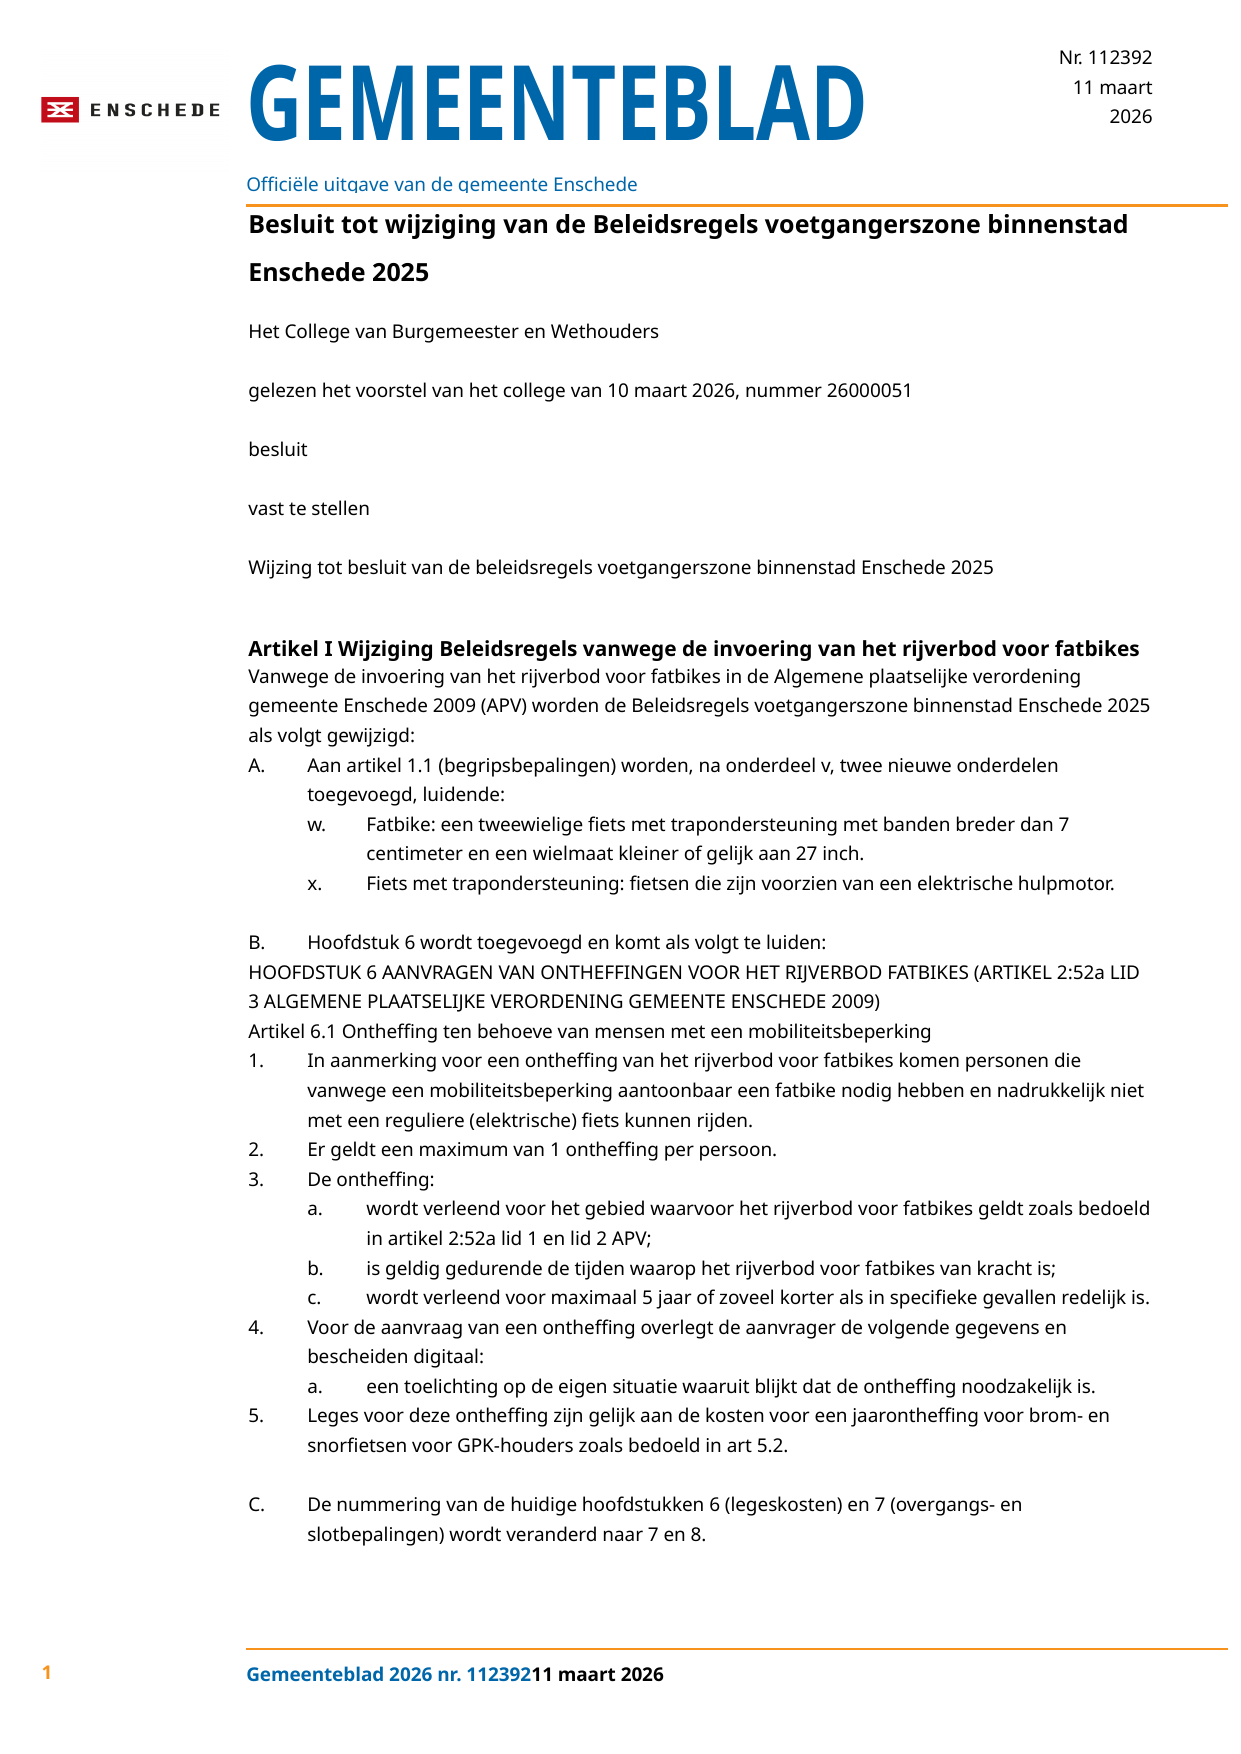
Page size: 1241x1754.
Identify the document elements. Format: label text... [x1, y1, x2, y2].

list De nummering van de huidige hoofdstukken 6 (legeskosten) en 7 (overgangs- en slotbepalingen) wordt veranderd naar 7 en 8. [248, 1491, 1152, 1547]
list In aanmerking voor een ontheffing van het rijverbod voor fatbikes komen personen die vanwege een mobiliteitsbeperking aantoonbaar een fatbike nodig hebben en nadrukkelijk niet met een reguliere (elektrische) fiets kunnen rijden. [248, 1048, 1152, 1132]
list De ontheffing: [248, 1166, 1152, 1192]
text Het College van Burgemeester en Wethouders [248, 318, 1152, 344]
text Vanwege de invoering van het rijverbod voor fatbikes in de Algemene plaatselijke verordening gemeente Enschede 2009 (APV) worden de Beleidsregels voetgangerszone binnenstad Enschede 2025 als volgt gewijzigd: [248, 663, 1152, 748]
text Besluit tot wijziging van de Beleidsregels voetgangerszone binnenstad Enschede 2025 [248, 207, 1152, 288]
list Voor de aanvraag van een ontheffing overlegt de aanvrager de volgende gegevens en bescheiden digitaal: [248, 1314, 1152, 1369]
list een toelichting op de eigen situatie waaruit blijkt dat de ontheffing noodzakelijk is. [307, 1373, 1152, 1399]
text Artikel I Wijziging Beleidsregels vanwege de invoering van het rijverbod voor fatbikes [248, 634, 1152, 663]
list Er geldt een maximum van 1 ontheffing per persoon. [248, 1136, 1152, 1162]
list Hoofdstuk 6 wordt toegevoegd en komt als volgt te luiden: [248, 929, 1152, 955]
list Aan artikel 1.1 (begripsbepalingen) worden, na onderdeel v, twee nieuwe onderdelen toegevoegd, luidende: [248, 752, 1152, 807]
text HOOFDSTUK 6 AANVRAGEN VAN ONTHEFFINGEN VOOR HET RIJVERBOD FATBIKES (ARTIKEL 2:52a LID 3 ALGEMENE PLAATSELIJKE VERORDENING GEMEENTE ENSCHEDE 2009) [248, 959, 1152, 1014]
list is geldig gedurende de tijden waarop het rijverbod voor fatbikes van kracht is; [307, 1255, 1152, 1280]
text vast te stellen [248, 495, 1152, 521]
list Leges voor deze ontheffing zijn gelijk aan de kosten voor een jaarontheffing voor brom- en snorfietsen voor GPK-houders zoals bedoeld in art 5.2. [248, 1403, 1152, 1458]
text Wijzing tot besluit van de beleidsregels voetgangerszone binnenstad Enschede 2025 [248, 554, 1152, 580]
text gelezen het voorstel van het college van 10 maart 2026, nummer 26000051 [248, 377, 1152, 403]
picture [41, 47, 231, 172]
list wordt verleend voor maximaal 5 jaar of zoveel korter als in specifieke gevallen redelijk is. [307, 1284, 1152, 1310]
text Artikel 6.1 Ontheffing ten behoeve van mensen met een mobiliteitsbeperking [248, 1018, 1152, 1044]
list Fatbike: een tweewielige fiets met trapondersteuning met banden breder dan 7 centimeter en een wielmaat kleiner of gelijk aan 27 inch. [307, 811, 1152, 866]
list wordt verleend voor het gebied waarvoor het rijverbod voor fatbikes geldt zoals bedoeld in artikel 2:52a lid 1 en lid 2 APV; [307, 1196, 1152, 1251]
text besluit [248, 436, 1152, 462]
list Fiets met trapondersteuning: fietsen die zijn voorzien van een elektrische hulpmotor. [307, 870, 1152, 896]
